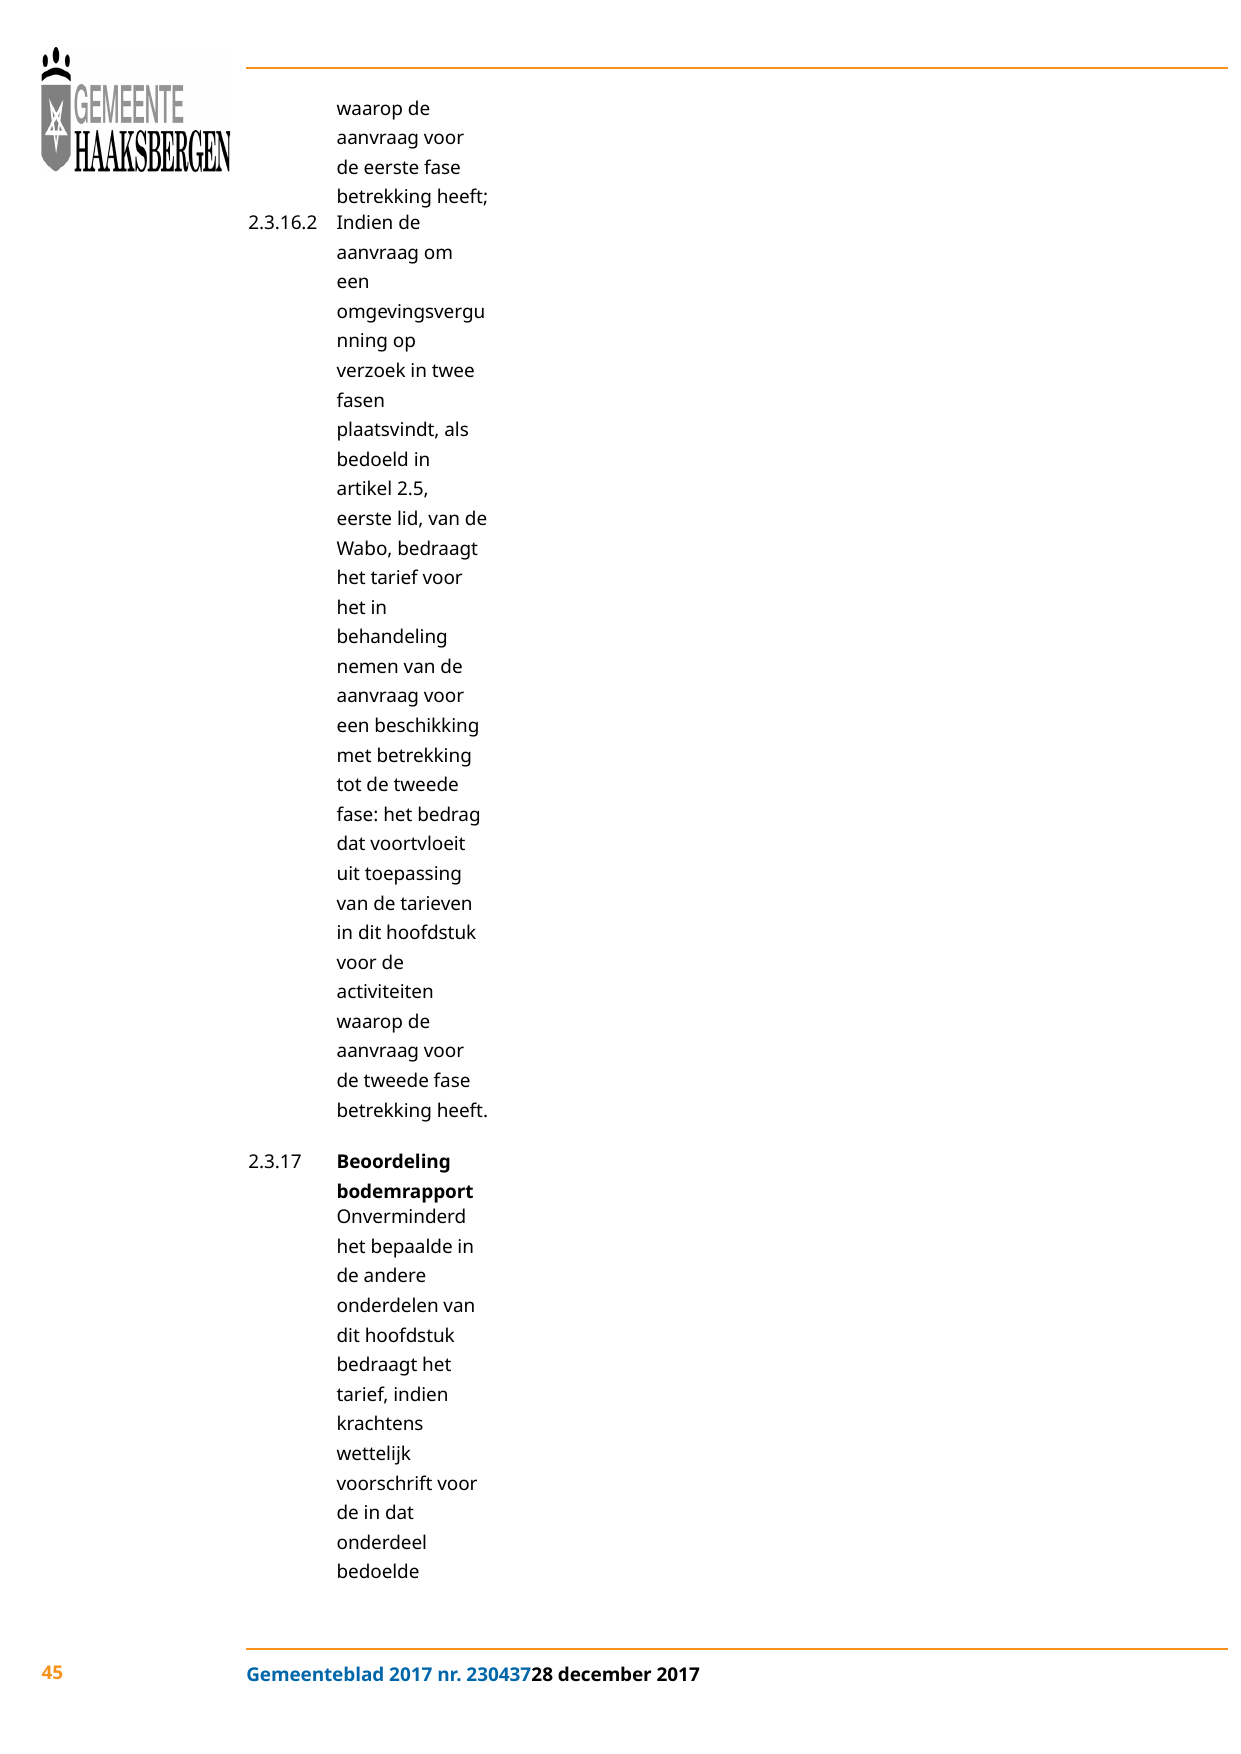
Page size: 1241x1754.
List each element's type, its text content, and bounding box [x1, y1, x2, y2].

picture [41, 47, 231, 172]
table_cell [336, 1123, 488, 1148]
table_cell [488, 95, 577, 209]
table_cell Onverminderd het bepaalde in de andere onderdelen van dit hoofdstuk bedraagt het tarief, indien krachtens wettelijk voorschrift voor de in dat onderdeel bedoelde [336, 1204, 488, 1584]
table_cell [248, 1123, 336, 1148]
table_cell 2.3.17 [248, 1148, 336, 1203]
table_cell Beoordeling bodemrapport [336, 1148, 488, 1203]
table_cell [488, 209, 577, 1122]
table_cell [248, 95, 336, 209]
table_cell 2.3.16.2 [248, 209, 336, 1122]
table_cell [488, 1204, 577, 1584]
table_cell [488, 1148, 577, 1203]
table_cell [488, 1123, 577, 1148]
table_cell waarop de aanvraag voor de eerste fase betrekking heeft; [336, 95, 488, 209]
table_cell Indien de aanvraag om een omgevingsvergunning op verzoek in twee fasen plaatsvindt, als bedoeld in artikel 2.5, eerste lid, van de Wabo, bedraagt het tarief voor het in behandeling nemen van de aanvraag voor een beschikking met betrekking tot de tweede fase: het bedrag dat voortvloeit uit toepassing van de tarieven in dit hoofdstuk voor de activiteiten waarop de aanvraag voor de tweede fase betrekking heeft. [336, 209, 488, 1122]
table_cell [248, 1204, 336, 1584]
